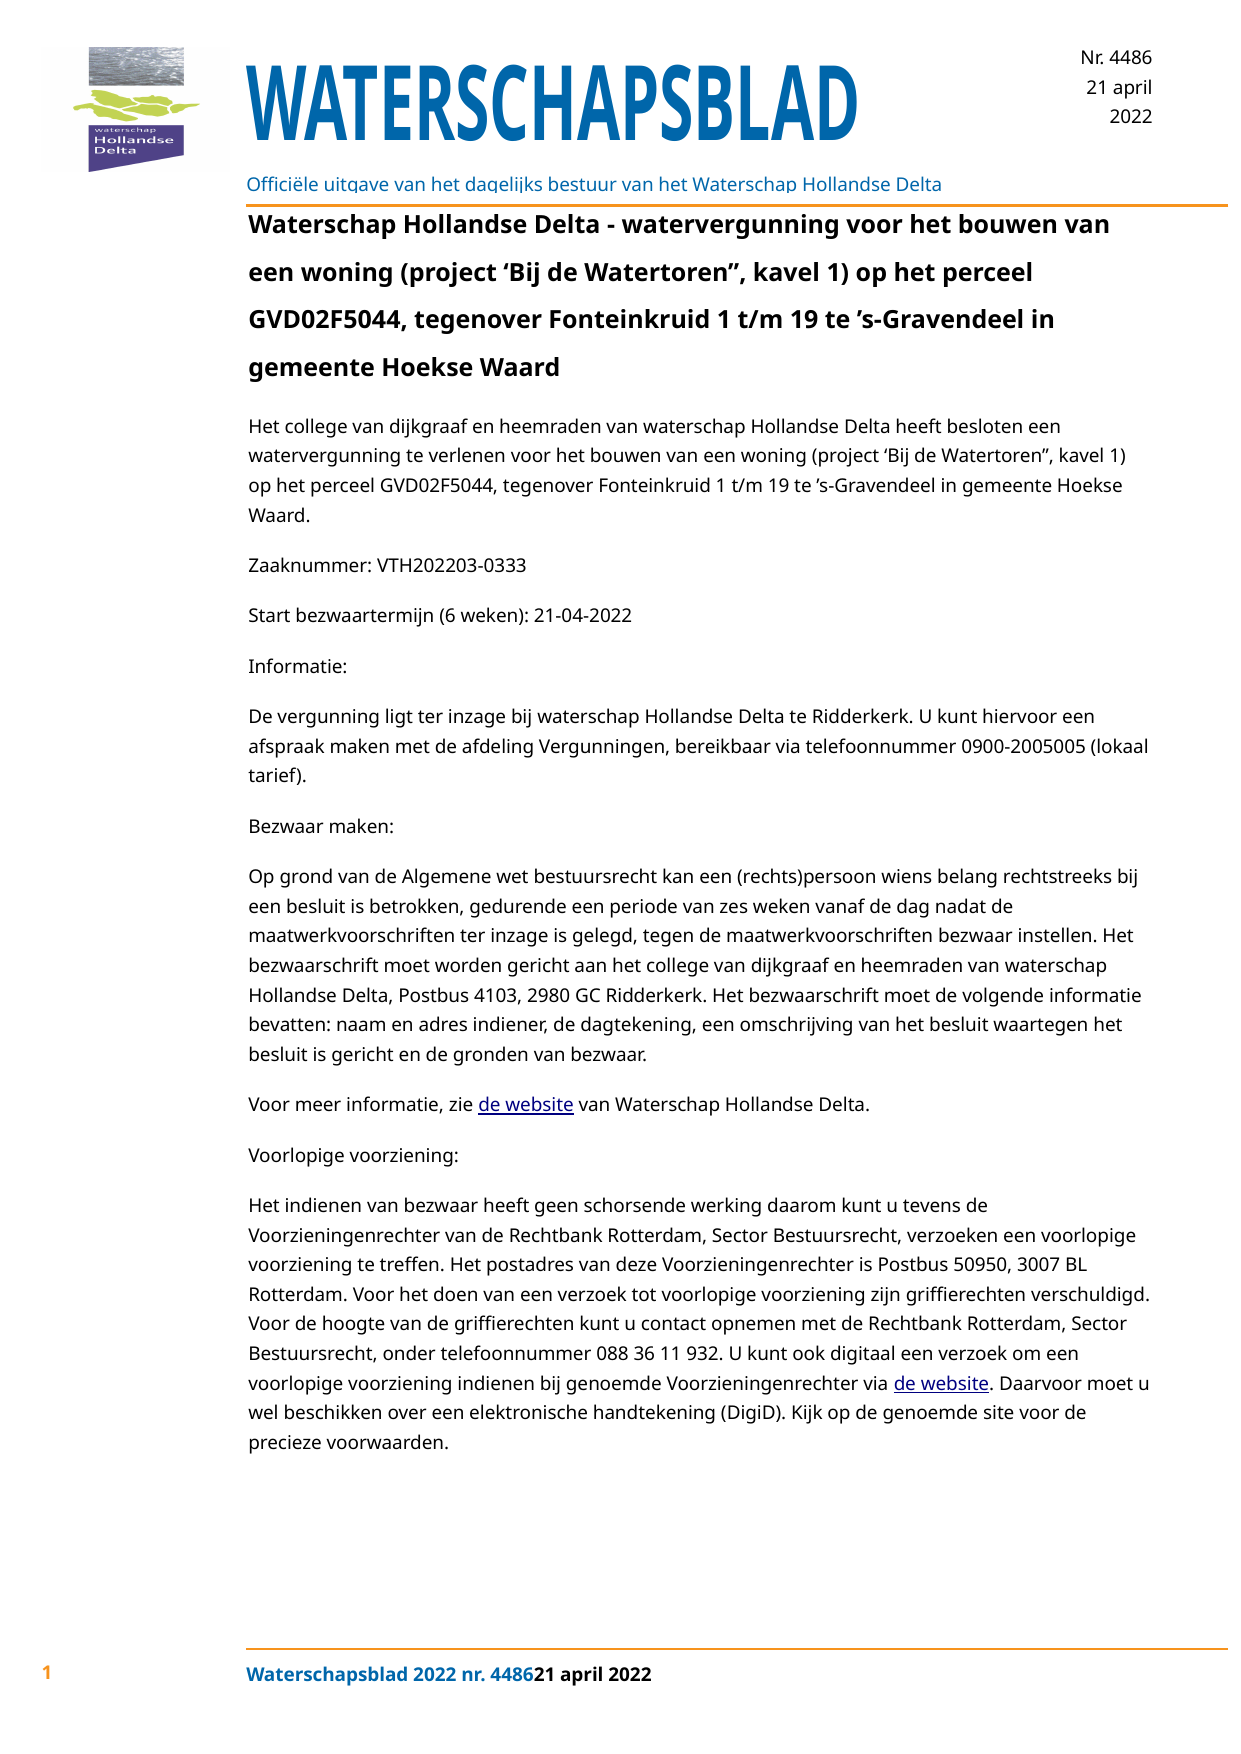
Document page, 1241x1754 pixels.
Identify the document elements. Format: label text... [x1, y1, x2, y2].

text Het indienen van bezwaar heeft geen schorsende werking daarom kunt u tevens de Voorzieningenrechter van de Rechtbank Rotterdam, Sector Bestuursrecht, verzoeken een voorlopige voorziening te treffen. Het postadres van deze Voorzieningenrechter is Postbus 50950, 3007 BL Rotterdam. Voor het doen van een verzoek tot voorlopige voorziening zijn griffierechten verschuldigd. Voor de hoogte van de griffierechten kunt u contact opnemen met de Rechtbank Rotterdam, Sector Bestuursrecht, onder telefoonnummer 088 36 11 932. U kunt ook digitaal een verzoek om een voorlopige voorziening indienen bij genoemde Voorzieningenrechter via de website. Daarvoor moet u wel beschikken over een elektronische handtekening (DigiD). Kijk op de genoemde site voor de precieze voorwaarden. [248, 1192, 1152, 1455]
text Voor meer informatie, zie de website van Waterschap Hollandse Delta. [248, 1091, 1152, 1117]
text Het college van dijkgraaf en heemraden van waterschap Hollandse Delta heeft besloten een watervergunning te verlenen voor het bouwen van een woning (project ‘Bij de Watertoren”, kavel 1) op het perceel GVD02F5044, tegenover Fonteinkruid 1 t/m 19 te ’s-Gravendeel in gemeente Hoekse Waard. [248, 413, 1152, 528]
text Start bezwaartermijn (6 weken): 21-04-2022 [248, 603, 1152, 628]
text Zaaknummer: VTH202203-0333 [248, 552, 1152, 578]
text Op grond van de Algemene wet bestuursrecht kan een (rechts)persoon wiens belang rechtstreeks bij een besluit is betrokken, gedurende een periode van zes weken vanaf de dag nadat de maatwerkvoorschriften ter inzage is gelegd, tegen de maatwerkvoorschriften bezwaar instellen. Het bezwaarschrift moet worden gericht aan het college van dijkgraaf en heemraden van waterschap Hollandse Delta, Postbus 4103, 2980 GC Ridderkerk. Het bezwaarschrift moet de volgende informatie bevatten: naam en adres indiener, de dagtekening, een omschrijving van het besluit waartegen het besluit is gericht en de gronden van bezwaar. [248, 863, 1152, 1067]
text Waterschap Hollandse Delta - watervergunning voor het bouwen van een woning (project ‘Bij de Watertoren”, kavel 1) op het perceel GVD02F5044, tegenover Fonteinkruid 1 t/m 19 te ’s-Gravendeel in gemeente Hoekse Waard [248, 207, 1152, 384]
text Informatie: [248, 653, 1152, 679]
text Bezwaar maken: [248, 813, 1152, 839]
text Voorlopige voorziening: [248, 1142, 1152, 1168]
picture [41, 47, 231, 172]
text De vergunning ligt ter inzage bij waterschap Hollandse Delta te Ridderkerk. U kunt hiervoor een afspraak maken met de afdeling Vergunningen, bereikbaar via telefoonnummer 0900-2005005 (lokaal tarief). [248, 703, 1152, 788]
